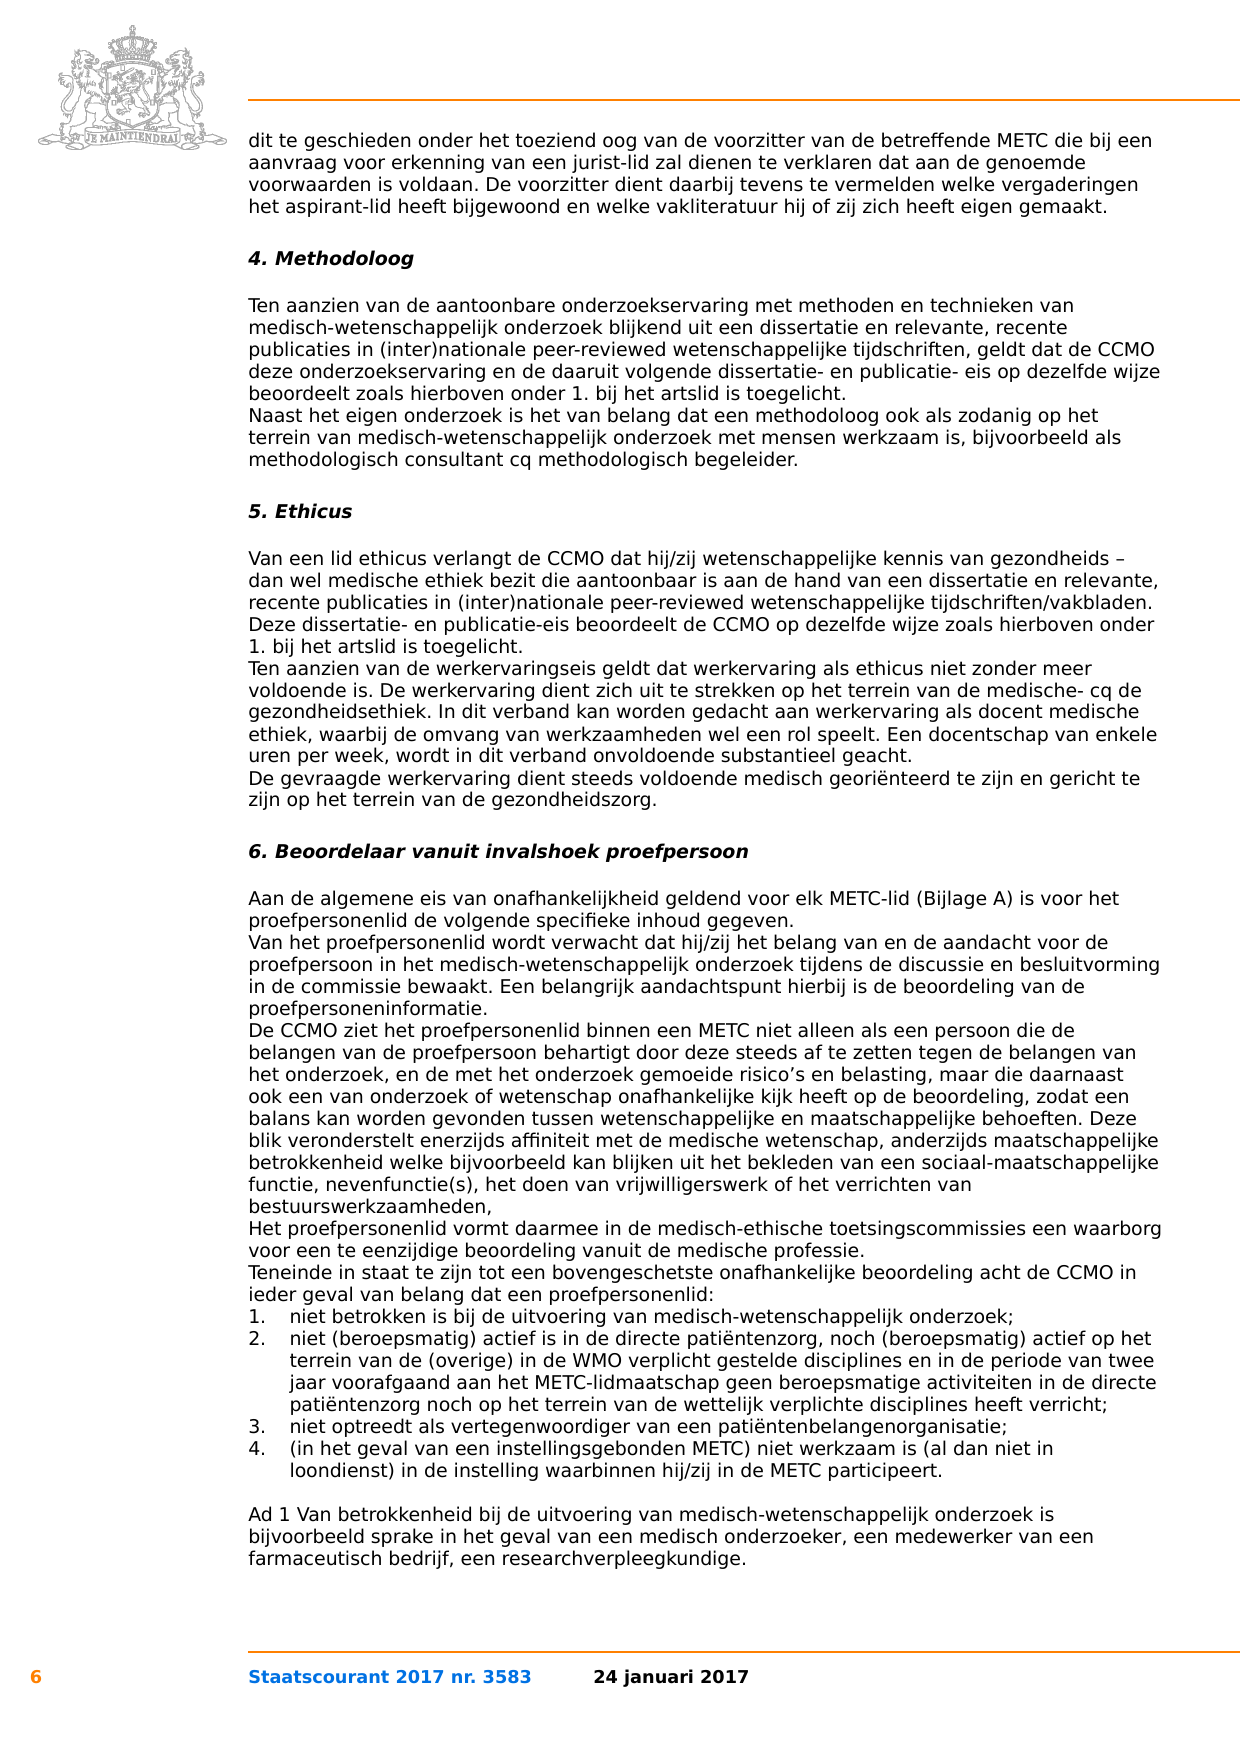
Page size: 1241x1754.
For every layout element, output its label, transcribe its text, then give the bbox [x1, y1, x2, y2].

text Het proefpersonenlid vormt daarmee in de medisch-ethische toetsingscommissies een waarborg voor een te eenzijdige beoordeling vanuit de medische professie. [248, 1218, 1163, 1262]
text 4. (in het geval van een instellingsgebonden METC) niet werkzaam is (al dan niet in loondienst) in de instelling waarbinnen hij/zij in de METC participeert. [248, 1438, 1163, 1482]
text Van het proefpersonenlid wordt verwacht dat hij/zij het belang van en de aandacht voor de proefpersoon in het medisch-wetenschappelijk onderzoek tijdens de discussie en besluitvorming in de commissie bewaakt. Een belangrijk aandachtspunt hierbij is de beoordeling van de proefpersoneninformatie. [248, 932, 1163, 1020]
text 1. niet betrokken is bij de uitvoering van medisch-wetenschappelijk onderzoek; [248, 1306, 1163, 1328]
text De gevraagde werkervaring dient steeds voldoende medisch georiënteerd te zijn en gericht te zijn op het terrein van de gezondheidszorg. [248, 767, 1163, 811]
text 2. niet (beroepsmatig) actief is in de directe patiëntenzorg, noch (beroepsmatig) actief op het terrein van de (overige) in de WMO verplicht gestelde disciplines en in de periode van twee jaar voorafgaand aan het METC-lidmaatschap geen beroepsmatige activiteiten in de directe patiëntenzorg noch op het terrein van de wettelijk verplichte disciplines heeft verricht; [248, 1328, 1163, 1416]
subtitle 5. Ethicus [248, 501, 1163, 523]
text Teneinde in staat te zijn tot een bovengeschetste onafhankelijke beoordeling acht de CCMO in ieder geval van belang dat een proefpersonenlid: [248, 1262, 1163, 1306]
text Ad 1 Van betrokkenheid bij de uitvoering van medisch-wetenschappelijk onderzoek is bijvoorbeeld sprake in het geval van een medisch onderzoeker, een medewerker van een farmaceutisch bedrijf, een researchverpleegkundige. [248, 1504, 1163, 1569]
text Aan de algemene eis van onafhankelijkheid geldend voor elk METC-lid (Bijlage A) is voor het proefpersonenlid de volgende specifieke inhoud gegeven. [248, 888, 1163, 932]
text De CCMO ziet het proefpersonenlid binnen een METC niet alleen als een persoon die de belangen van de proefpersoon behartigt door deze steeds af te zetten tegen de belangen van het onderzoek, en de met het onderzoek gemoeide risico’s en belasting, maar die daarnaast ook een van onderzoek of wetenschap onafhankelijke kijk heeft op de beoordeling, zodat een balans kan worden gevonden tussen wetenschappelijke en maatschappelijke behoeften. Deze blik veronderstelt enerzijds affiniteit met de medische wetenschap, anderzijds maatschappelijke betrokkenheid welke bijvoorbeeld kan blijken uit het bekleden van een sociaal-maatschappelijke functie, nevenfunctie(s), het doen van vrijwilligerswerk of het verrichten van bestuurswerkzaamheden, [248, 1020, 1163, 1218]
text Ten aanzien van de aantoonbare onderzoekservaring met methoden en technieken van medisch-wetenschappelijk onderzoek blijkend uit een dissertatie en relevante, recente publicaties in (inter)nationale peer-reviewed wetenschappelijke tijdschriften, geldt dat de CCMO deze onderzoekservaring en de daaruit volgende dissertatie- en publicatie- eis op dezelfde wijze beoordeelt zoals hierboven onder 1. bij het artslid is toegelicht. [248, 295, 1163, 405]
text 3. niet optreedt als vertegenwoordiger van een patiëntenbelangenorganisatie; [248, 1416, 1163, 1438]
text Ten aanzien van de werkervaringseis geldt dat werkervaring als ethicus niet zonder meer voldoende is. De werkervaring dient zich uit te strekken op het terrein van de medische- cq de gezondheidsethiek. In dit verband kan worden gedacht aan werkervaring als docent medische ethiek, waarbij de omvang van werkzaamheden wel een rol speelt. Een docentschap van enkele uren per week, wordt in dit verband onvoldoende substantieel geacht. [248, 657, 1163, 767]
text Naast het eigen onderzoek is het van belang dat een methodoloog ook als zodanig op het terrein van medisch-wetenschappelijk onderzoek met mensen werkzaam is, bijvoorbeeld als methodologisch consultant cq methodologisch begeleider. [248, 405, 1163, 471]
text Van een lid ethicus verlangt de CCMO dat hij/zij wetenschappelijke kennis van gezondheids – dan wel medische ethiek bezit die aantoonbaar is aan de hand van een dissertatie en relevante, recente publicaties in (inter)nationale peer-reviewed wetenschappelijke tijdschriften/vakbladen. Deze dissertatie- en publicatie-eis beoordeelt de CCMO op dezelfde wijze zoals hierboven onder 1. bij het artslid is toegelicht. [248, 548, 1163, 657]
subtitle 6. Beoordelaar vanuit invalshoek proefpersoon [248, 841, 1163, 863]
picture [38, 25, 227, 150]
text dit te geschieden onder het toeziend oog van de voorzitter van de betreffende METC die bij een aanvraag voor erkenning van een jurist-lid zal dienen te verklaren dat aan de genoemde voorwaarden is voldaan. De voorzitter dient daarbij tevens te vermelden welke vergaderingen het aspirant-lid heeft bijgewoond en welke vakliteratuur hij of zij zich heeft eigen gemaakt. [248, 130, 1163, 218]
subtitle 4. Methodoloog [248, 248, 1163, 270]
